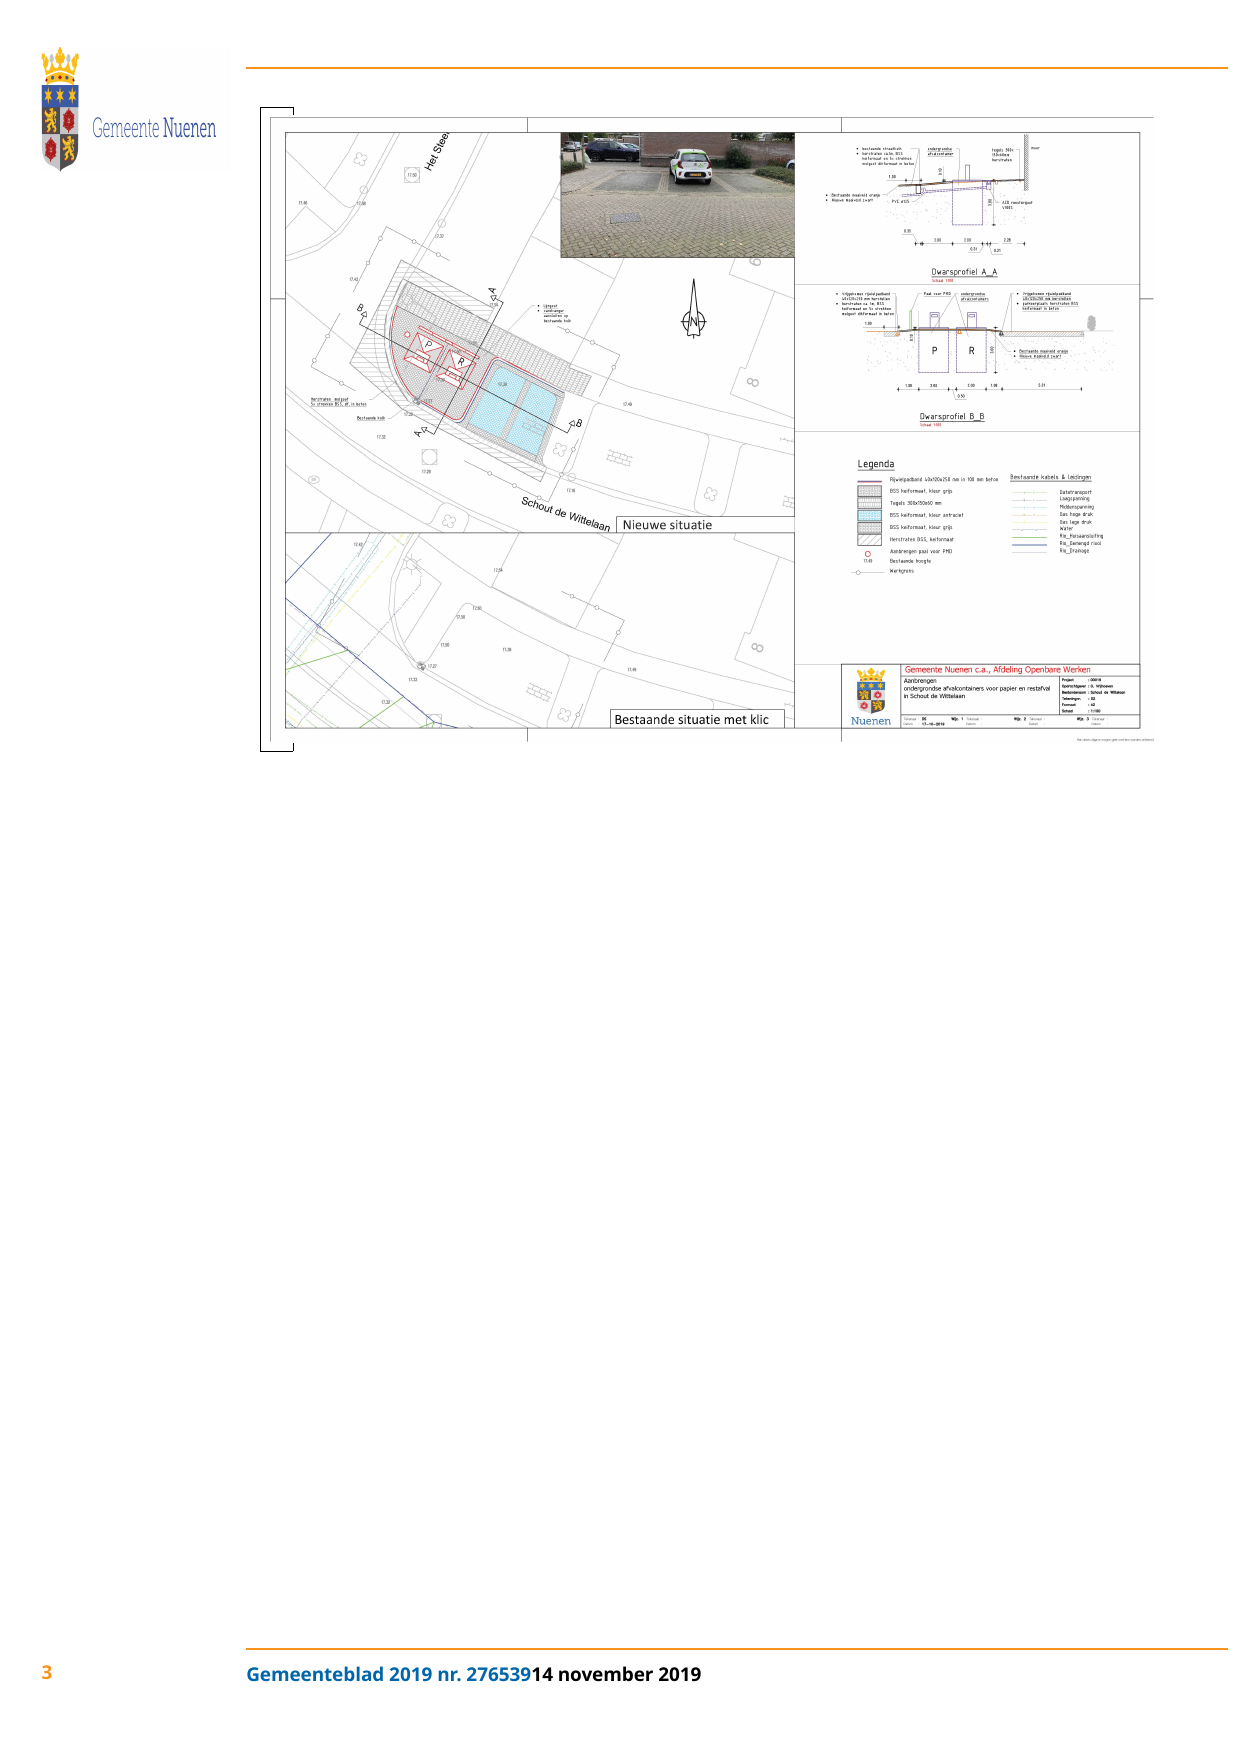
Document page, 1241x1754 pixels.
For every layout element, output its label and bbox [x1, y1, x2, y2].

picture [41, 47, 231, 172]
picture [268, 115, 1155, 743]
